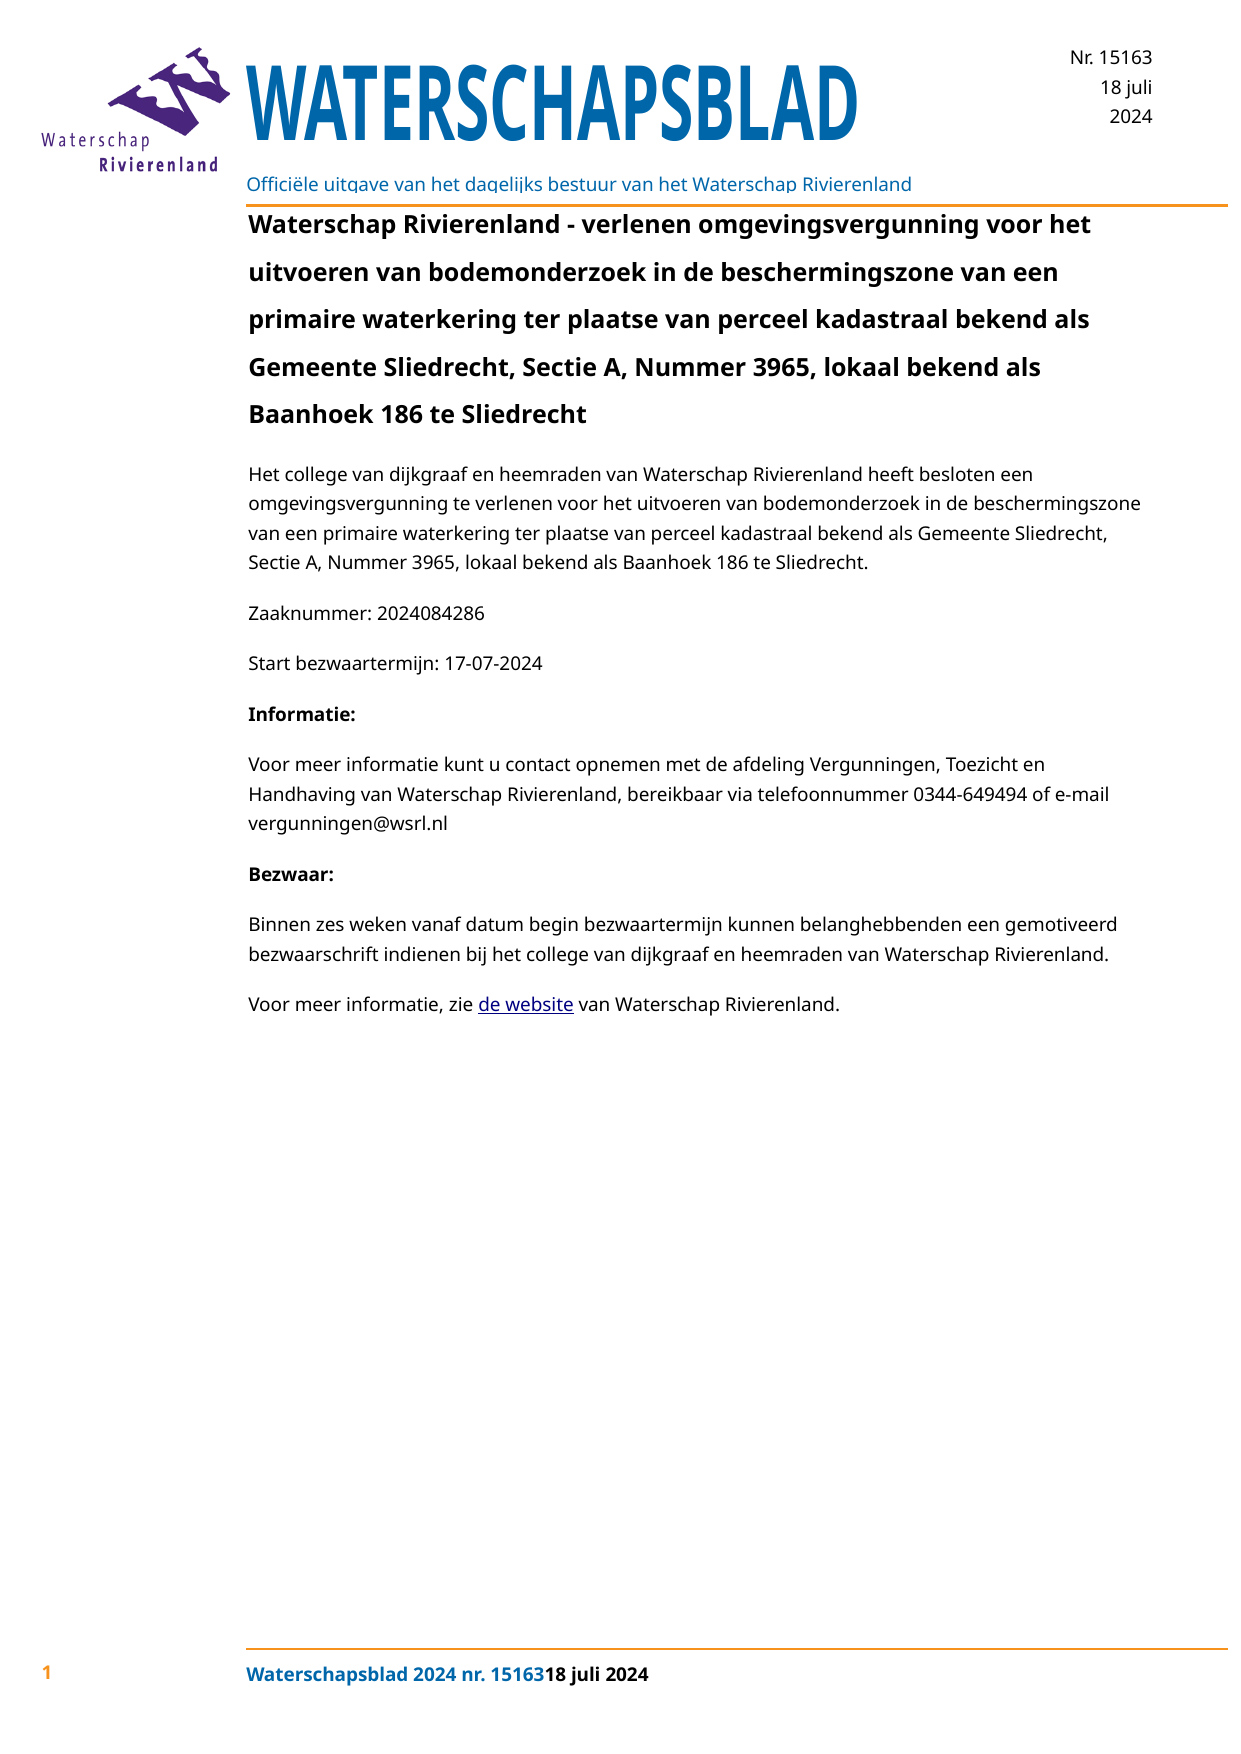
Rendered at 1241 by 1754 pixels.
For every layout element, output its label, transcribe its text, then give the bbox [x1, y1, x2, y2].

text Zaaknummer: 2024084286 [248, 600, 1152, 626]
picture [41, 47, 231, 172]
text Waterschap Rivierenland - verlenen omgevingsvergunning voor het uitvoeren van bodemonderzoek in de beschermingszone van een primaire waterkering ter plaatse van perceel kadastraal bekend als Gemeente Sliedrecht, Sectie A, Nummer 3965, lokaal bekend als Baanhoek 186 te Sliedrecht [248, 207, 1152, 431]
text Voor meer informatie, zie de website van Waterschap Rivierenland. [248, 991, 1152, 1017]
text Het college van dijkgraaf en heemraden van Waterschap Rivierenland heeft besloten een omgevingsvergunning te verlenen voor het uitvoeren van bodemonderzoek in de beschermingszone van een primaire waterkering ter plaatse van perceel kadastraal bekend als Gemeente Sliedrecht, Sectie A, Nummer 3965, lokaal bekend als Baanhoek 186 te Sliedrecht. [248, 461, 1152, 575]
text Bezwaar: [248, 861, 1152, 886]
text Start bezwaartermijn: 17-07-2024 [248, 650, 1152, 676]
text Binnen zes weken vanaf datum begin bezwaartermijn kunnen belanghebbenden een gemotiveerd bezwaarschrift indienen bij het college van dijkgraaf en heemraden van Waterschap Rivierenland. [248, 911, 1152, 966]
text Informatie: [248, 701, 1152, 726]
text Voor meer informatie kunt u contact opnemen met de afdeling Vergunningen, Toezicht en Handhaving van Waterschap Rivierenland, bereikbaar via telefoonnummer 0344-649494 of e-mail vergunningen@wsrl.nl [248, 751, 1152, 836]
